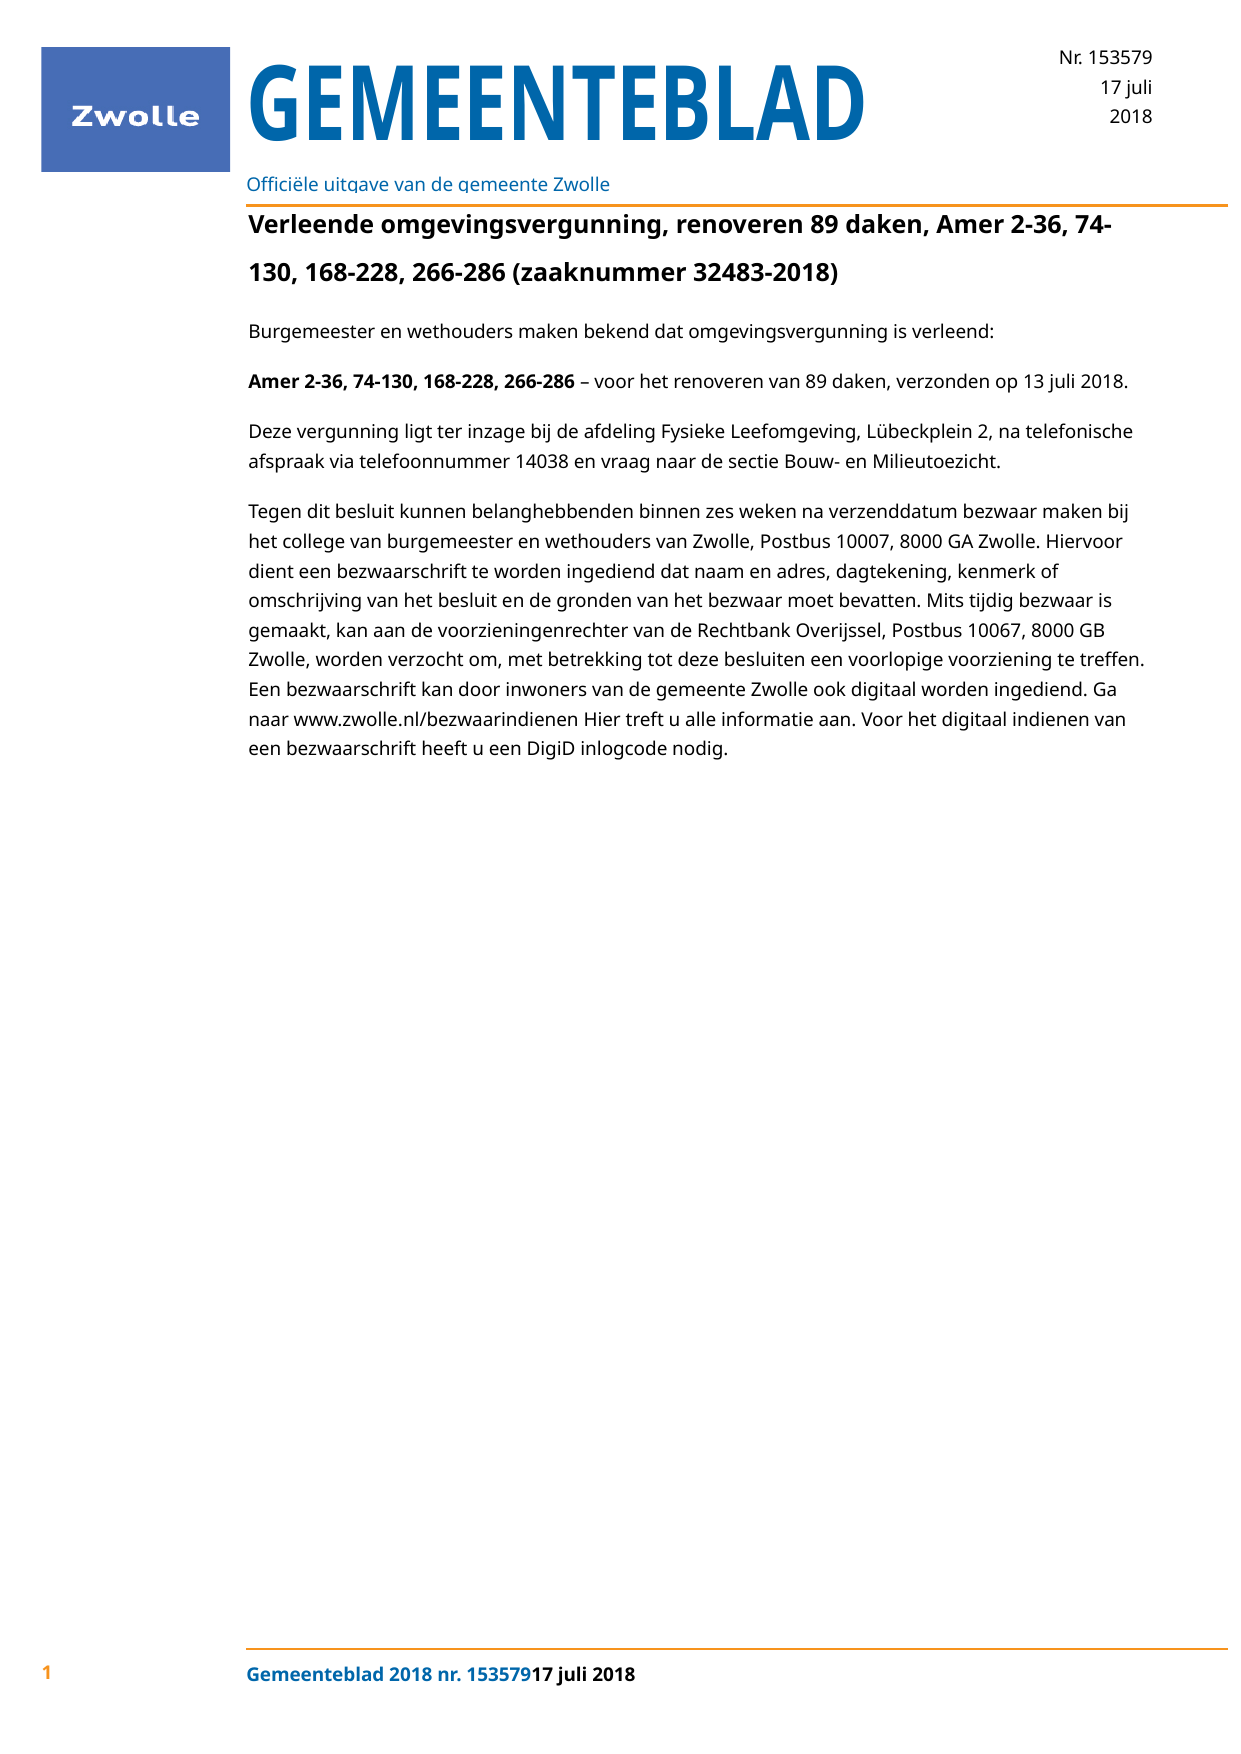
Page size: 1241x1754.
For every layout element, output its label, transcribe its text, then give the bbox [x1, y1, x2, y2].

text Deze vergunning ligt ter inzage bij de afdeling Fysieke Leefomgeving, Lübeckplein 2, na telefonische afspraak via telefoonnummer 14038 en vraag naar de sectie Bouw- en Milieutoezicht. [248, 419, 1152, 474]
text Verleende omgevingsvergunning, renoveren 89 daken, Amer 2-36, 74-130, 168-228, 266-286 (zaaknummer 32483-2018) [248, 207, 1152, 288]
text Burgemeester en wethouders maken bekend dat omgevingsvergunning is verleend: [248, 318, 1152, 344]
text Tegen dit besluit kunnen belanghebbenden binnen zes weken na verzenddatum bezwaar maken bij het college van burgemeester en wethouders van Zwolle, Postbus 10007, 8000 GA Zwolle. Hiervoor dient een bezwaarschrift te worden ingediend dat naam en adres, dagtekening, kenmerk of omschrijving van het besluit en de gronden van het bezwaar moet bevatten. Mits tijdig bezwaar is gemaakt, kan aan de voorzieningenrechter van de Rechtbank Overijssel, Postbus 10067, 8000 GB Zwolle, worden verzocht om, met betrekking tot deze besluiten een voorlopige voorziening te treffen. Een bezwaarschrift kan door inwoners van de gemeente Zwolle ook digitaal worden ingediend. Ga naar www.zwolle.nl/bezwaarindienen Hier treft u alle informatie aan. Voor het digitaal indienen van een bezwaarschrift heeft u een DigiD inlogcode nodig. [248, 499, 1152, 761]
picture [41, 47, 231, 172]
text Amer 2-36, 74-130, 168-228, 266-286 – voor het renoveren van 89 daken, verzonden op 13 juli 2018. [248, 368, 1152, 394]
